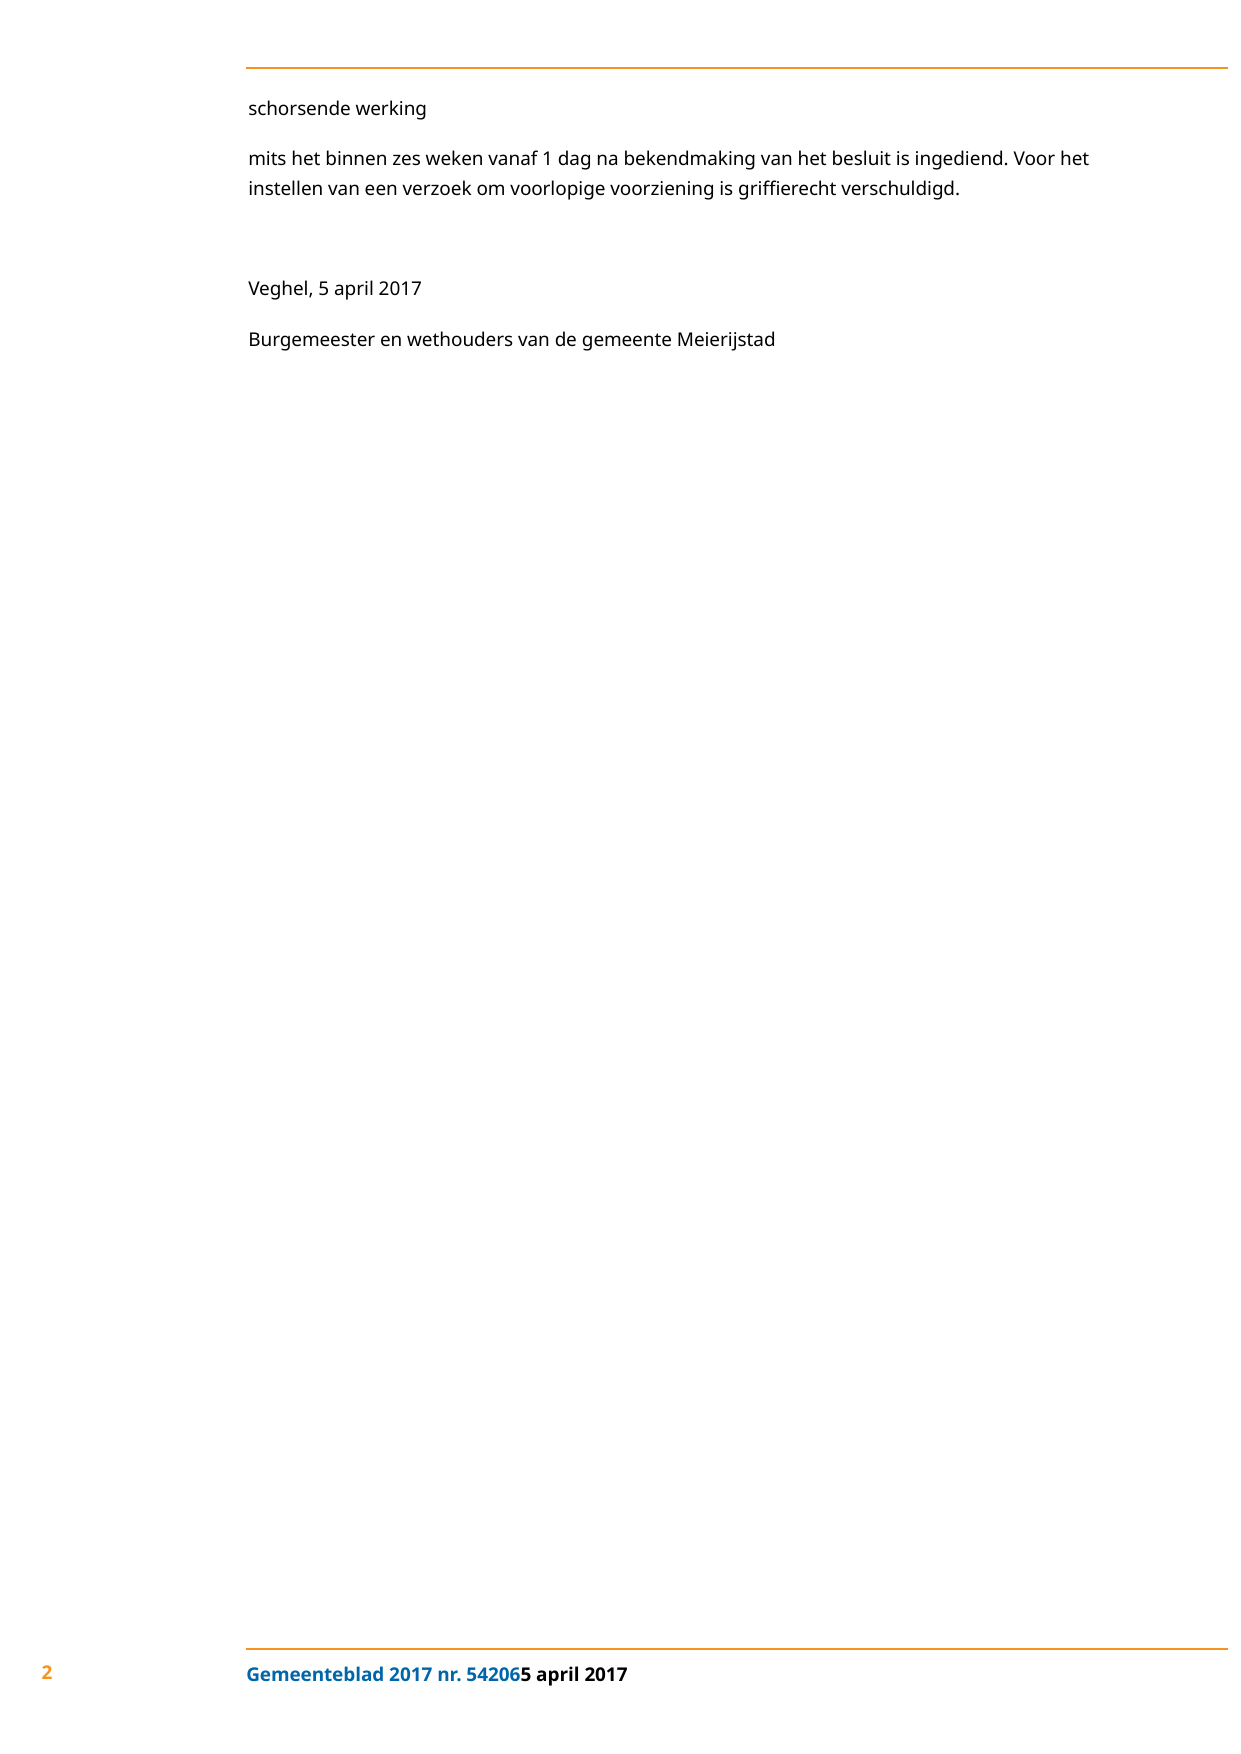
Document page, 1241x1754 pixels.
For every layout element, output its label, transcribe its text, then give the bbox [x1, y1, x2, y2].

text Burgemeester en wethouders van de gemeente Meierijstad [248, 326, 1152, 352]
picture [41, 47, 231, 172]
text schorsende werking [248, 95, 1152, 121]
text Veghel, 5 april 2017 [248, 276, 1152, 301]
text mits het binnen zes weken vanaf 1 dag na bekendmaking van het besluit is ingediend. Voor het instellen van een verzoek om voorlopige voorziening is griffierecht verschuldigd. [248, 145, 1152, 201]
